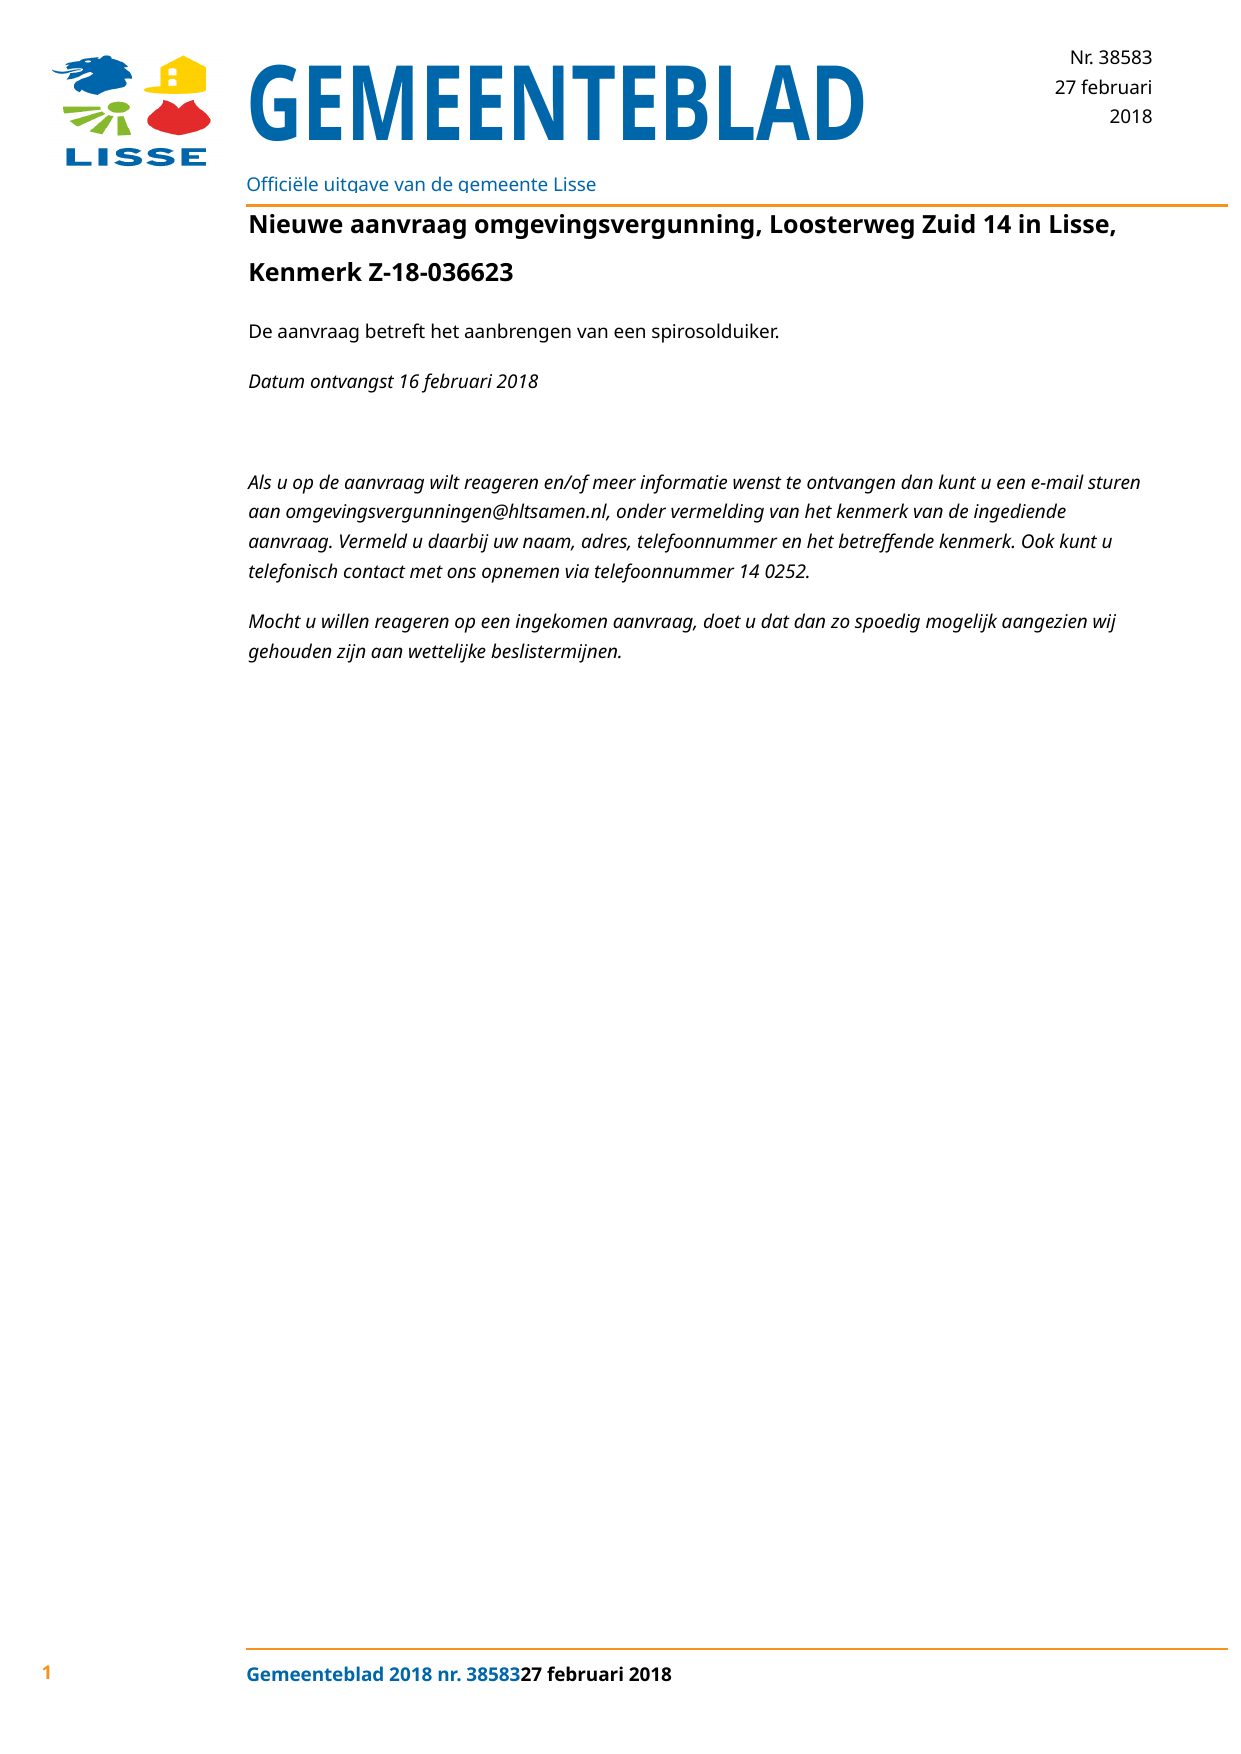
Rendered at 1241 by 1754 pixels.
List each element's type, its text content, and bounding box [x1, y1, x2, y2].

text Mocht u willen reageren op een ingekomen aanvraag, doet u dat dan zo spoedig mogelijk aangezien wij gehouden zijn aan wettelijke beslistermijnen. [248, 608, 1152, 664]
text Datum ontvangst 16 februari 2018 [248, 368, 1152, 394]
picture [41, 47, 231, 172]
text Nieuwe aanvraag omgevingsvergunning, Loosterweg Zuid 14 in Lisse, Kenmerk Z-18-036623 [248, 207, 1152, 288]
text Als u op de aanvraag wilt reageren en/of meer informatie wenst te ontvangen dan kunt u een e-mail sturen aan omgevingsvergunningen@hltsamen.nl, onder vermelding van het kenmerk van de ingediende aanvraag. Vermeld u daarbij uw naam, adres, telefoonnummer en het betreffende kenmerk. Ook kunt u telefonisch contact met ons opnemen via telefoonnummer 14 0252. [248, 469, 1152, 584]
text De aanvraag betreft het aanbrengen van een spirosolduiker. [248, 318, 1152, 344]
